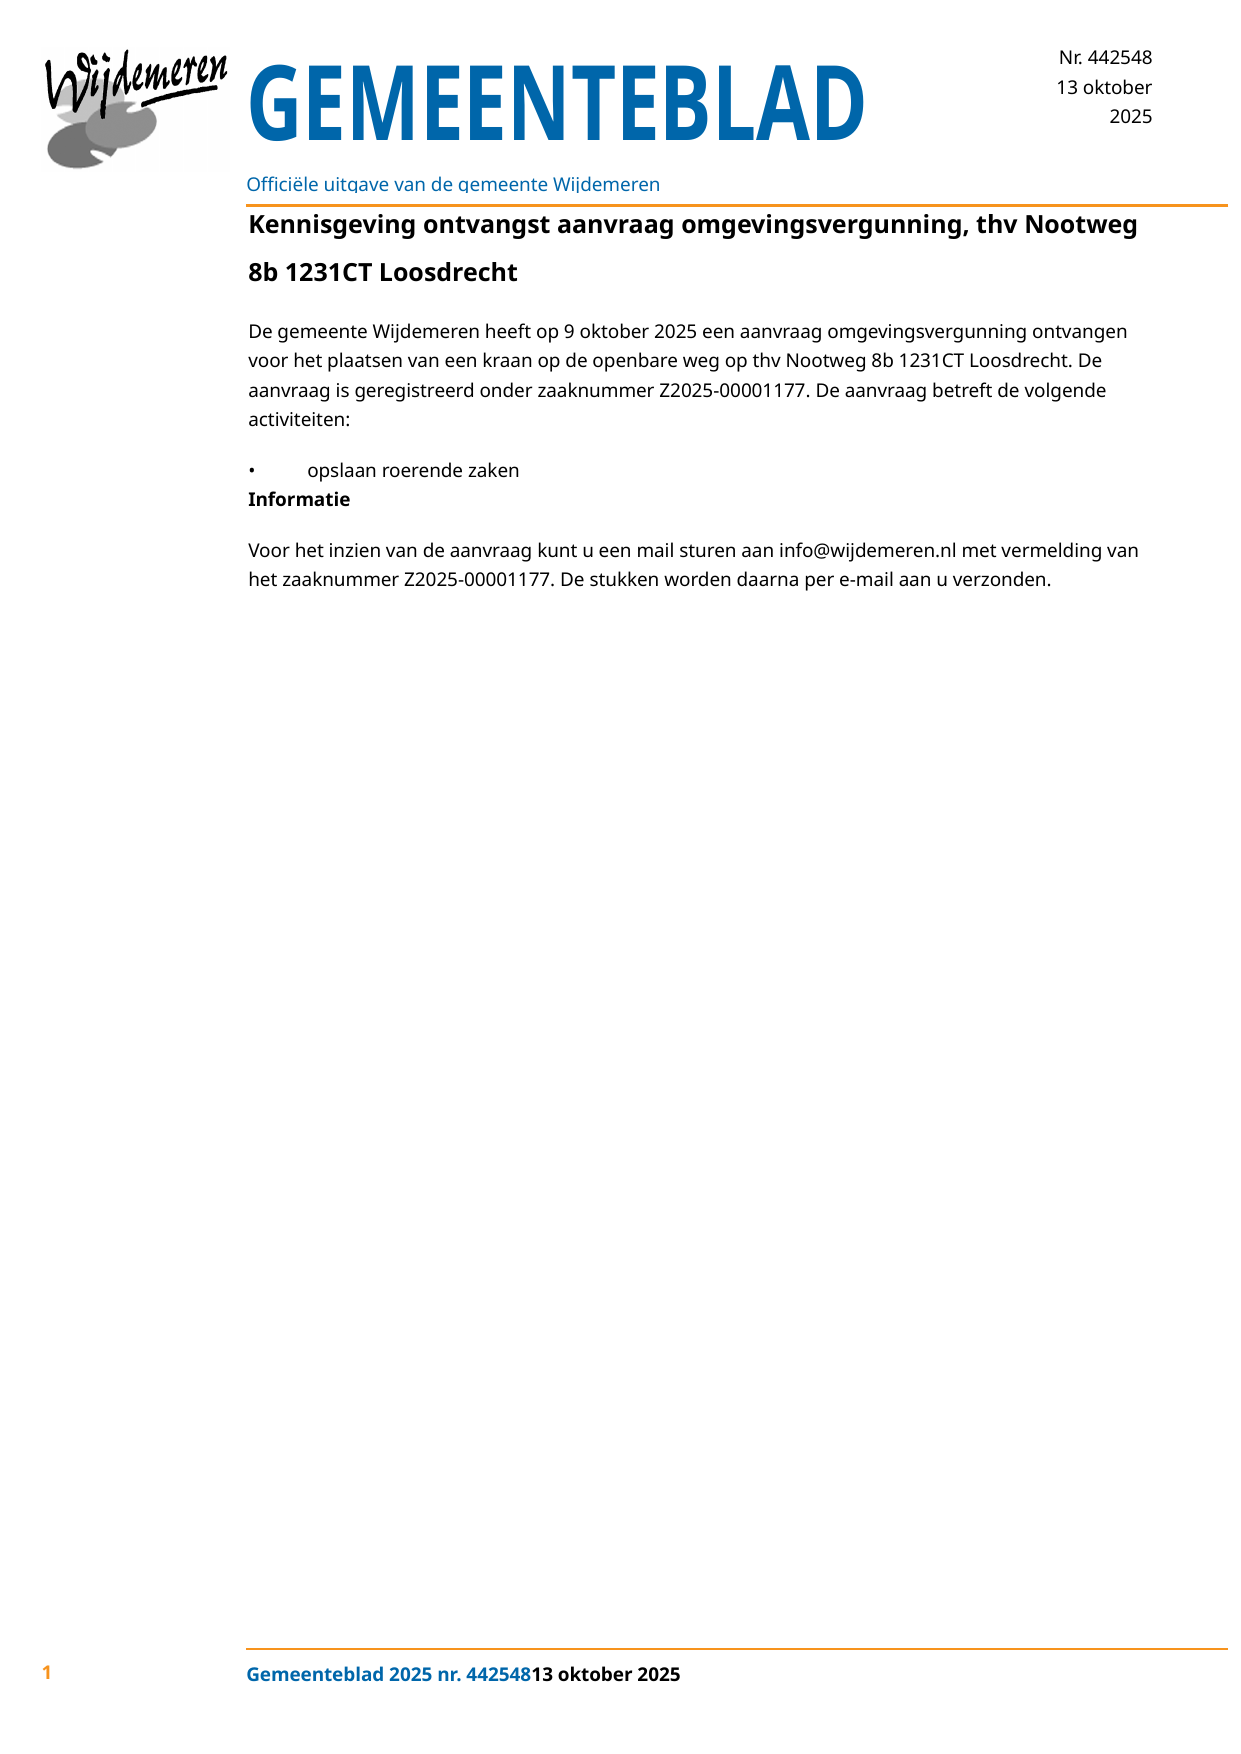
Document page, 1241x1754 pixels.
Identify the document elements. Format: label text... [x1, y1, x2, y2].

text Voor het inzien van de aanvraag kunt u een mail sturen aan info@wijdemeren.nl met vermelding van het zaaknummer Z2025-00001177. De stukken worden daarna per e-mail aan u verzonden. [248, 537, 1152, 592]
text De gemeente Wijdemeren heeft op 9 oktober 2025 een aanvraag omgevingsvergunning ontvangen voor het plaatsen van een kraan op de openbare weg op thv Nootweg 8b 1231CT Loosdrecht. De aanvraag is geregistreerd onder zaaknummer Z2025-00001177. De aanvraag betreft de volgende activiteiten: [248, 318, 1152, 432]
text Informatie [248, 487, 1152, 512]
text Kennisgeving ontvangst aanvraag omgevingsvergunning, thv Nootweg 8b 1231CT Loosdrecht [248, 207, 1152, 288]
picture [41, 47, 231, 172]
list opslaan roerende zaken [248, 457, 1152, 483]
